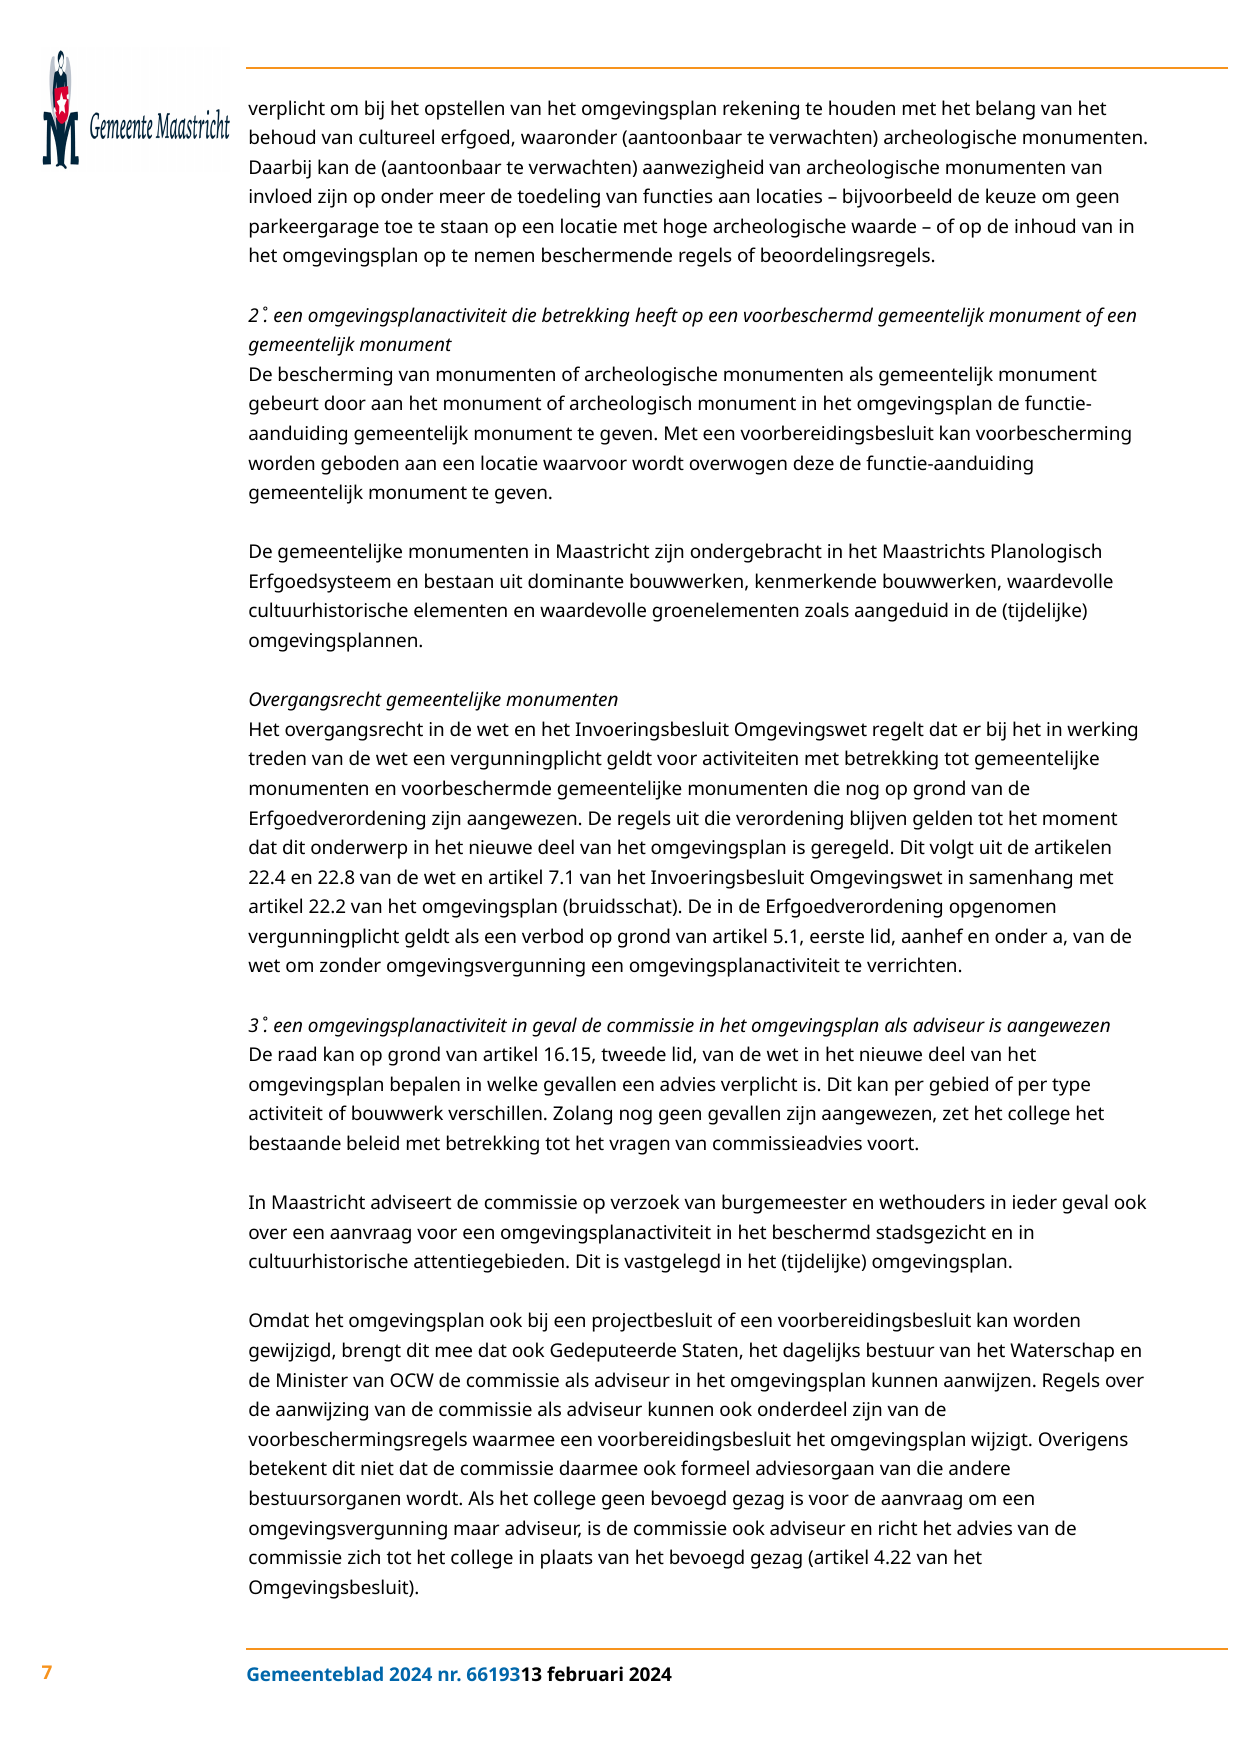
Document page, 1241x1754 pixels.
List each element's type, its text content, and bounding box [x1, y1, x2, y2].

text De raad kan op grond van artikel 16.15, tweede lid, van de wet in het nieuwe deel van het omgevingsplan bepalen in welke gevallen een advies verplicht is. Dit kan per gebied of per type activiteit of bouwwerk verschillen. Zolang nog geen gevallen zijn aangewezen, zet het college het bestaande beleid met betrekking tot het vragen van commissieadvies voort. [248, 1041, 1152, 1156]
text 3 ̊. een omgevingsplanactiviteit in geval de commissie in het omgevingsplan als adviseur is aangewezen [248, 1012, 1152, 1038]
text Overgangsrecht gemeentelijke monumenten [248, 686, 1152, 712]
text 2 ̊. een omgevingsplanactiviteit die betrekking heeft op een voorbeschermd gemeentelijk monument of een gemeentelijk monument [248, 302, 1152, 357]
text Omdat het omgevingsplan ook bij een projectbesluit of een voorbereidingsbesluit kan worden gewijzigd, brengt dit mee dat ook Gedeputeerde Staten, het dagelijks bestuur van het Waterschap en de Minister van OCW de commissie als adviseur in het omgevingsplan kunnen aanwijzen. Regels over de aanwijzing van de commissie als adviseur kunnen ook onderdeel zijn van de voorbeschermingsregels waarmee een voorbereidingsbesluit het omgevingsplan wijzigt. Overigens betekent dit niet dat de commissie daarmee ook formeel adviesorgaan van die andere bestuursorganen wordt. Als het college geen bevoegd gezag is voor de aanvraag om een omgevingsvergunning maar adviseur, is de commissie ook adviseur en richt het advies van de commissie zich tot het college in plaats van het bevoegd gezag (artikel 4.22 van het Omgevingsbesluit). [248, 1308, 1152, 1600]
text Het overgangsrecht in de wet en het Invoeringsbesluit Omgevingswet regelt dat er bij het in werking treden van de wet een vergunningplicht geldt voor activiteiten met betrekking tot gemeentelijke monumenten en voorbeschermde gemeentelijke monumenten die nog op grond van de Erfgoedverordening zijn aangewezen. De regels uit die verordening blijven gelden tot het moment dat dit onderwerp in het nieuwe deel van het omgevingsplan is geregeld. Dit volgt uit de artikelen 22.4 en 22.8 van de wet en artikel 7.1 van het Invoeringsbesluit Omgevingswet in samenhang met artikel 22.2 van het omgevingsplan (bruidsschat). De in de Erfgoedverordening opgenomen vergunningplicht geldt als een verbod op grond van artikel 5.1, eerste lid, aanhef en onder a, van de wet om zonder omgevingsvergunning een omgevingsplanactiviteit te verrichten. [248, 716, 1152, 978]
text De bescherming van monumenten of archeologische monumenten als gemeentelijk monument gebeurt door aan het monument of archeologisch monument in het omgevingsplan de functie-aanduiding gemeentelijk monument te geven. Met een voorbereidingsbesluit kan voorbescherming worden geboden aan een locatie waarvoor wordt overwogen deze de functie-aanduiding gemeentelijk monument te geven. [248, 361, 1152, 505]
text De gemeentelijke monumenten in Maastricht zijn ondergebracht in het Maastrichts Planologisch Erfgoedsysteem en bestaan uit dominante bouwwerken, kenmerkende bouwwerken, waardevolle cultuurhistorische elementen en waardevolle groenelementen zoals aangeduid in de (tijdelijke) omgevingsplannen. [248, 538, 1152, 653]
text In Maastricht adviseert de commissie op verzoek van burgemeester en wethouders in ieder geval ook over een aanvraag voor een omgevingsplanactiviteit in het beschermd stadsgezicht en in cultuurhistorische attentiegebieden. Dit is vastgelegd in het (tijdelijke) omgevingsplan. [248, 1189, 1152, 1274]
picture [41, 47, 231, 172]
text verplicht om bij het opstellen van het omgevingsplan rekening te houden met het belang van het behoud van cultureel erfgoed, waaronder (aantoonbaar te verwachten) archeologische monumenten. Daarbij kan de (aantoonbaar te verwachten) aanwezigheid van archeologische monumenten van invloed zijn op onder meer de toedeling van functies aan locaties – bijvoorbeeld de keuze om geen parkeergarage toe te staan op een locatie met hoge archeologische waarde – of op de inhoud van in het omgevingsplan op te nemen beschermende regels of beoordelingsregels. [248, 95, 1152, 268]
